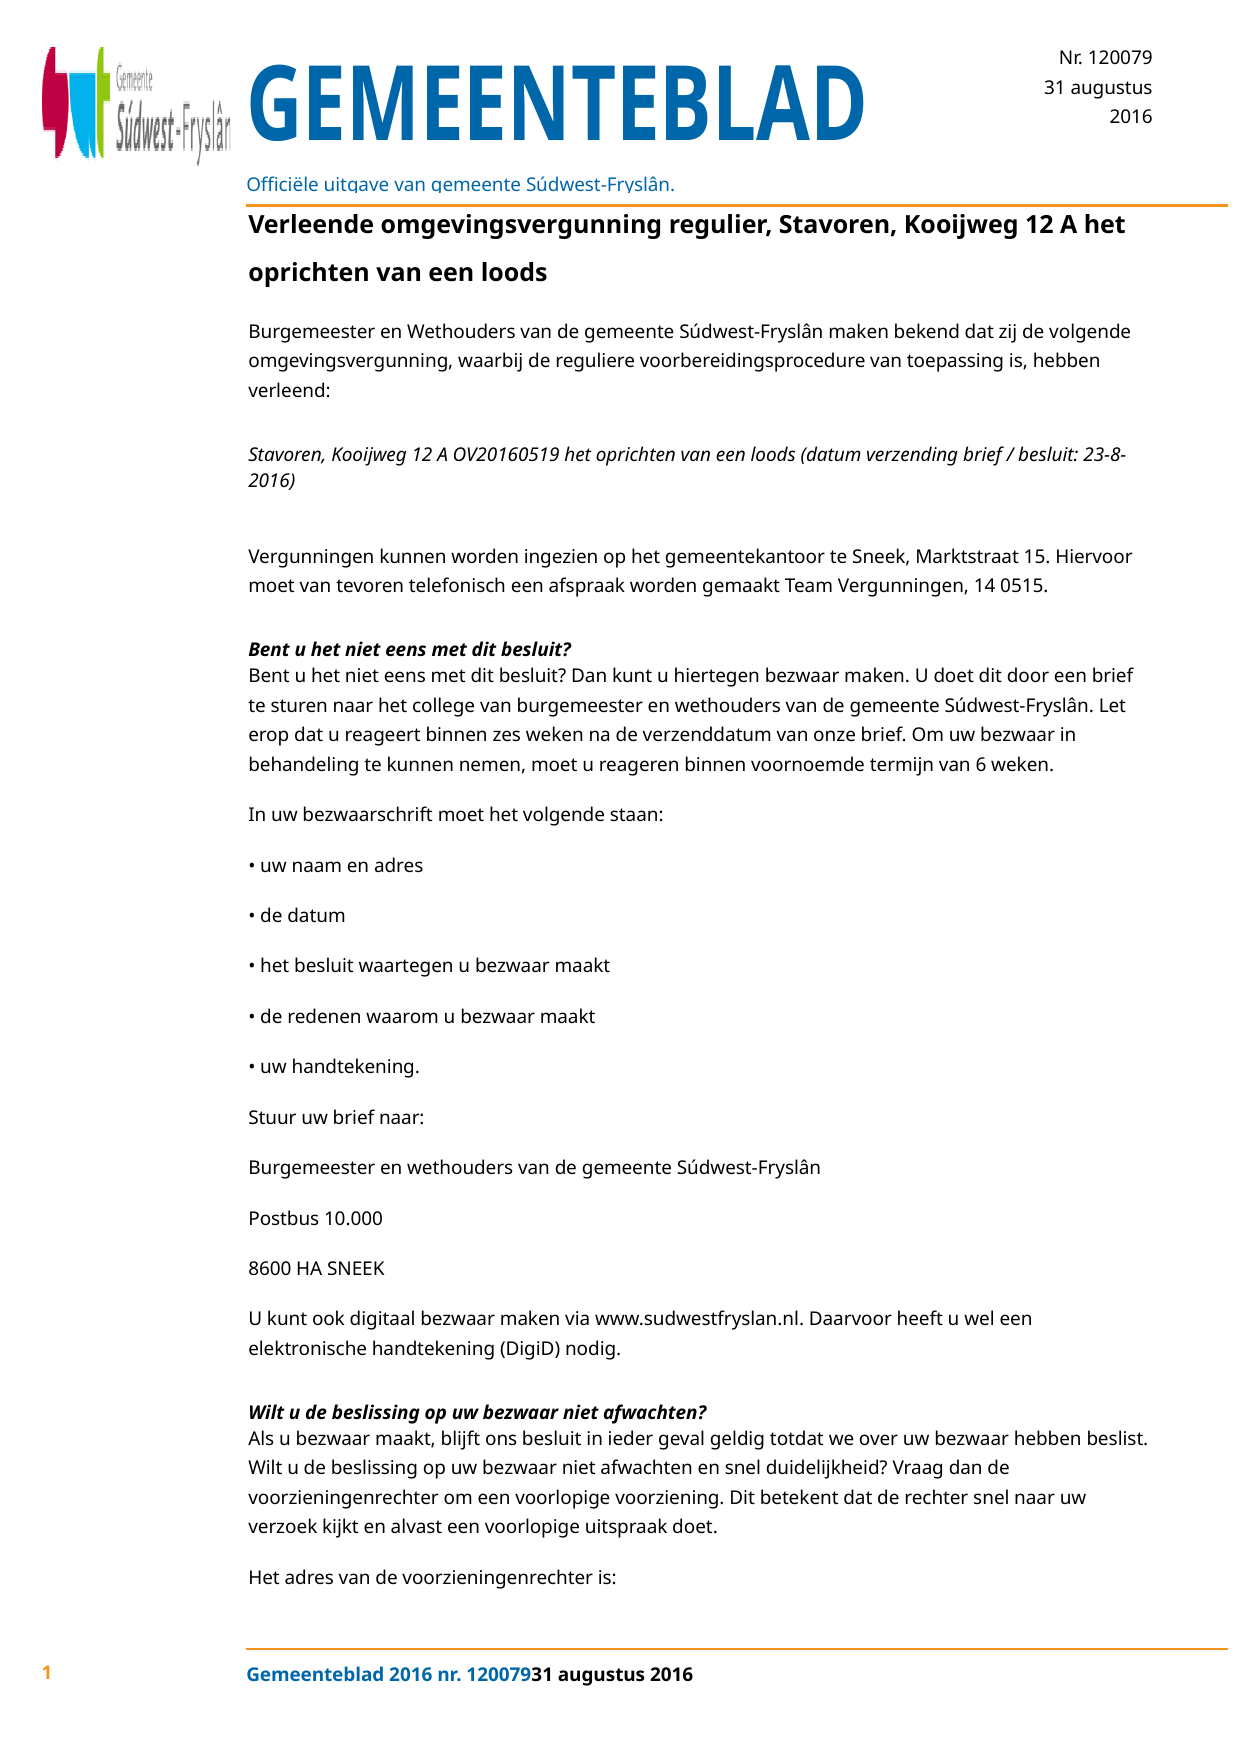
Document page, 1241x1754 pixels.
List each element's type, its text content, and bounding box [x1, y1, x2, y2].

text Verleende omgevingsvergunning regulier, Stavoren, Kooijweg 12 A het oprichten van een loods [248, 207, 1152, 288]
text • uw handtekening. [248, 1053, 1152, 1079]
text Stavoren, Kooijweg 12 A OV20160519 het oprichten van een loods (datum verzending brief / besluit: 23-8-2016) [248, 441, 1152, 492]
text Bent u het niet eens met dit besluit? Dan kunt u hiertegen bezwaar maken. U doet dit door een brief te sturen naar het college van burgemeester en wethouders van de gemeente Súdwest-Fryslân. Let erop dat u reageert binnen zes weken na de verzenddatum van onze brief. Om uw bezwaar in behandeling te kunnen nemen, moet u reageren binnen voornoemde termijn van 6 weken. [248, 662, 1152, 777]
text Bent u het niet eens met dit besluit? [248, 636, 1152, 662]
text Burgemeester en wethouders van de gemeente Súdwest-Fryslân [248, 1154, 1152, 1180]
text • de datum [248, 902, 1152, 928]
text Stuur uw brief naar: [248, 1104, 1152, 1129]
text Als u bezwaar maakt, blijft ons besluit in ieder geval geldig totdat we over uw bezwaar hebben beslist. Wilt u de beslissing op uw bezwaar niet afwachten en snel duidelijkheid? Vraag dan de voorzieningenrechter om een voorlopige voorziening. Dit betekent dat de rechter snel naar uw verzoek kijkt en alvast een voorlopige uitspraak doet. [248, 1425, 1152, 1539]
text Vergunningen kunnen worden ingezien op het gemeentekantoor te Sneek, Marktstraat 15. Hiervoor moet van tevoren telefonisch een afspraak worden gemaakt Team Vergunningen, 14 0515. [248, 543, 1152, 598]
text • uw naam en adres [248, 852, 1152, 877]
text 8600 HA SNEEK [248, 1255, 1152, 1281]
text Het adres van de voorzieningenrechter is: [248, 1564, 1152, 1590]
text • de redenen waarom u bezwaar maakt [248, 1003, 1152, 1029]
text • het besluit waartegen u bezwaar maakt [248, 953, 1152, 978]
text Postbus 10.000 [248, 1205, 1152, 1230]
picture [41, 47, 231, 172]
text Wilt u de beslissing op uw bezwaar niet afwachten? [248, 1399, 1152, 1425]
text In uw bezwaarschrift moet het volgende staan: [248, 801, 1152, 827]
text Burgemeester en Wethouders van de gemeente Súdwest-Fryslân maken bekend dat zij de volgende omgevingsvergunning, waarbij de reguliere voorbereidingsprocedure van toepassing is, hebben verleend: [248, 318, 1152, 403]
text U kunt ook digitaal bezwaar maken via www.sudwestfryslan.nl. Daarvoor heeft u wel een elektronische handtekening (DigiD) nodig. [248, 1306, 1152, 1361]
